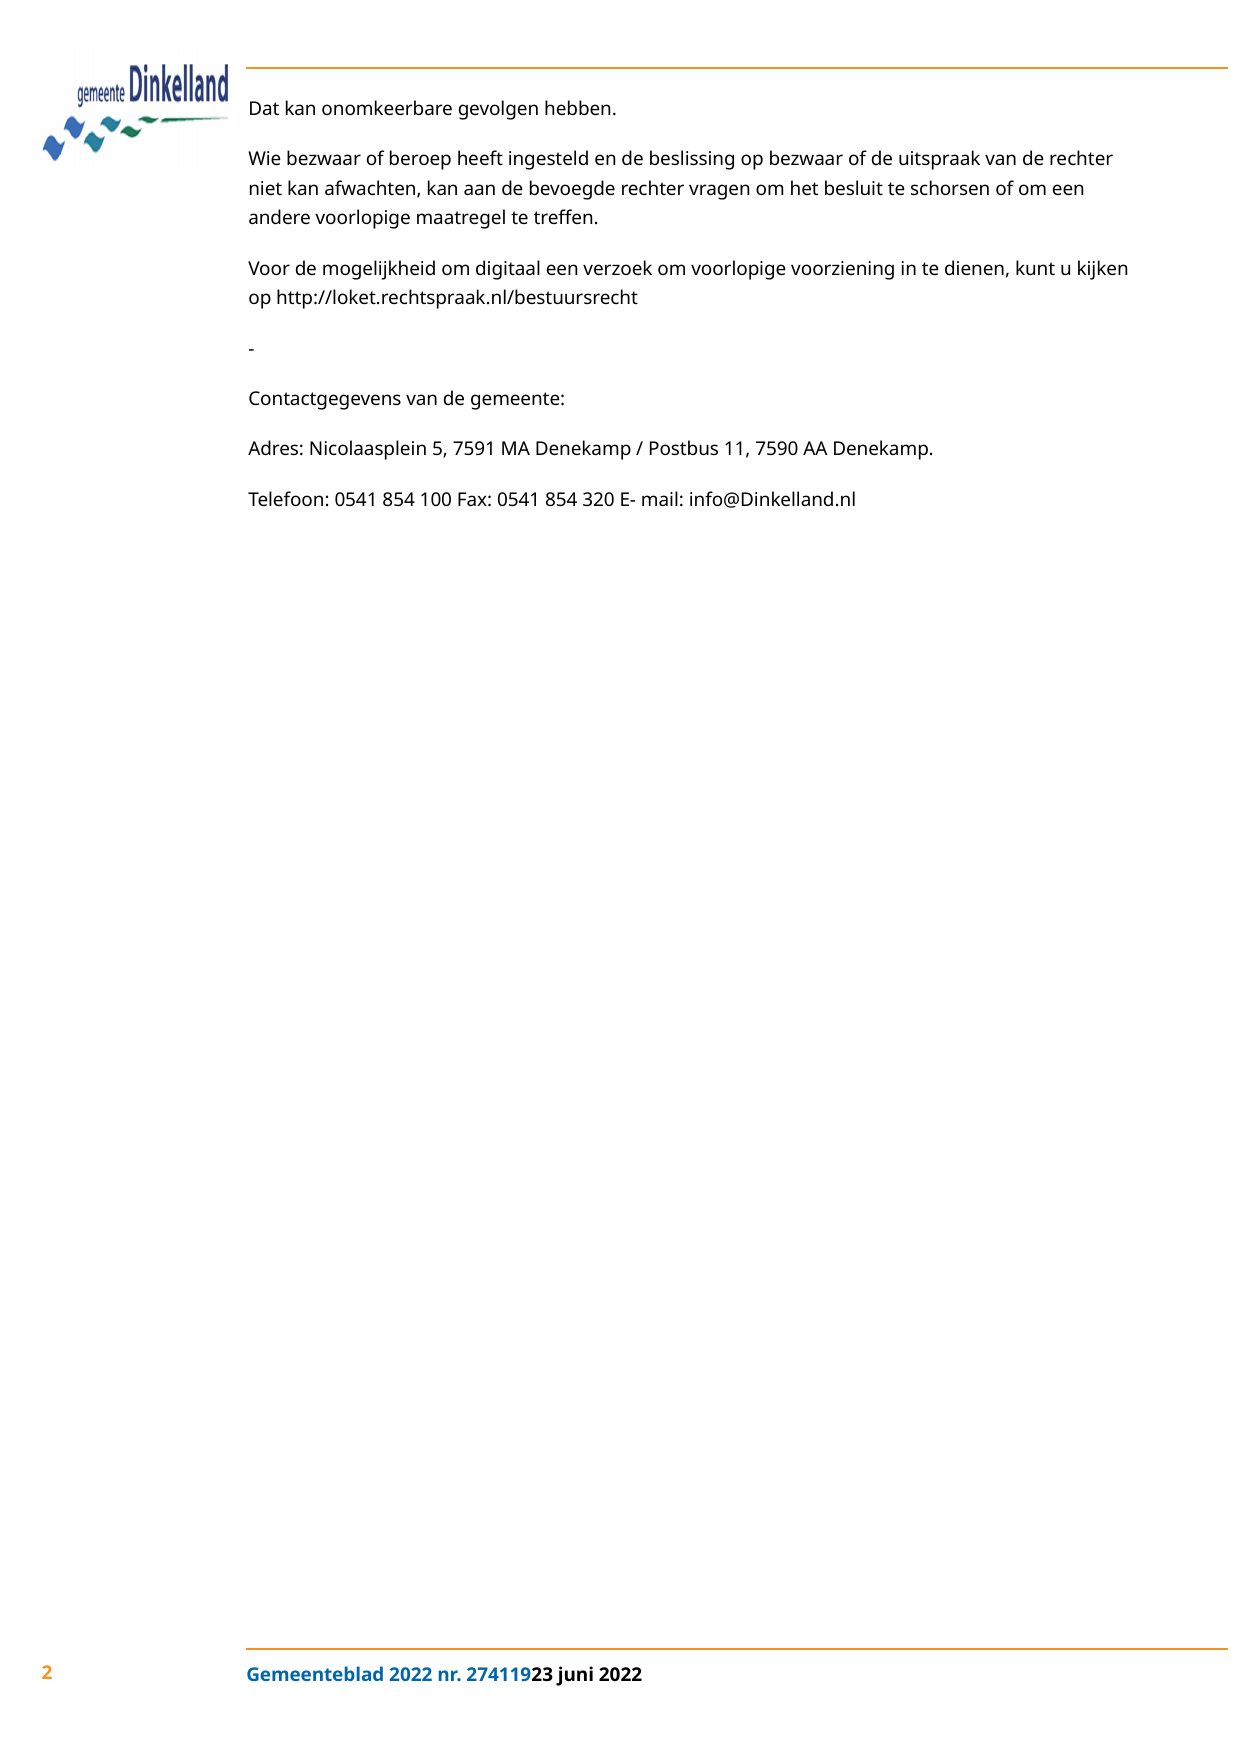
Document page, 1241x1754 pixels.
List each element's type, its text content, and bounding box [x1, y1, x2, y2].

picture [41, 47, 231, 172]
text Adres: Nicolaasplein 5, 7591 MA Denekamp / Postbus 11, 7590 AA Denekamp. [248, 436, 1152, 461]
text - [248, 335, 1152, 361]
text Voor de mogelijkheid om digitaal een verzoek om voorlopige voorziening in te dienen, kunt u kijken op http://loket.rechtspraak.nl/bestuursrecht [248, 255, 1152, 310]
text Contactgegevens van de gemeente: [248, 385, 1152, 411]
text Wie bezwaar of beroep heeft ingesteld en de beslissing op bezwaar of de uitspraak van de rechter niet kan afwachten, kan aan de bevoegde rechter vragen om het besluit te schorsen of om een andere voorlopige maatregel te treffen. [248, 145, 1152, 230]
text Telefoon: 0541 854 100 Fax: 0541 854 320 E- mail: info@Dinkelland.nl [248, 486, 1152, 512]
text Dat kan onomkeerbare gevolgen hebben. [248, 95, 1152, 121]
